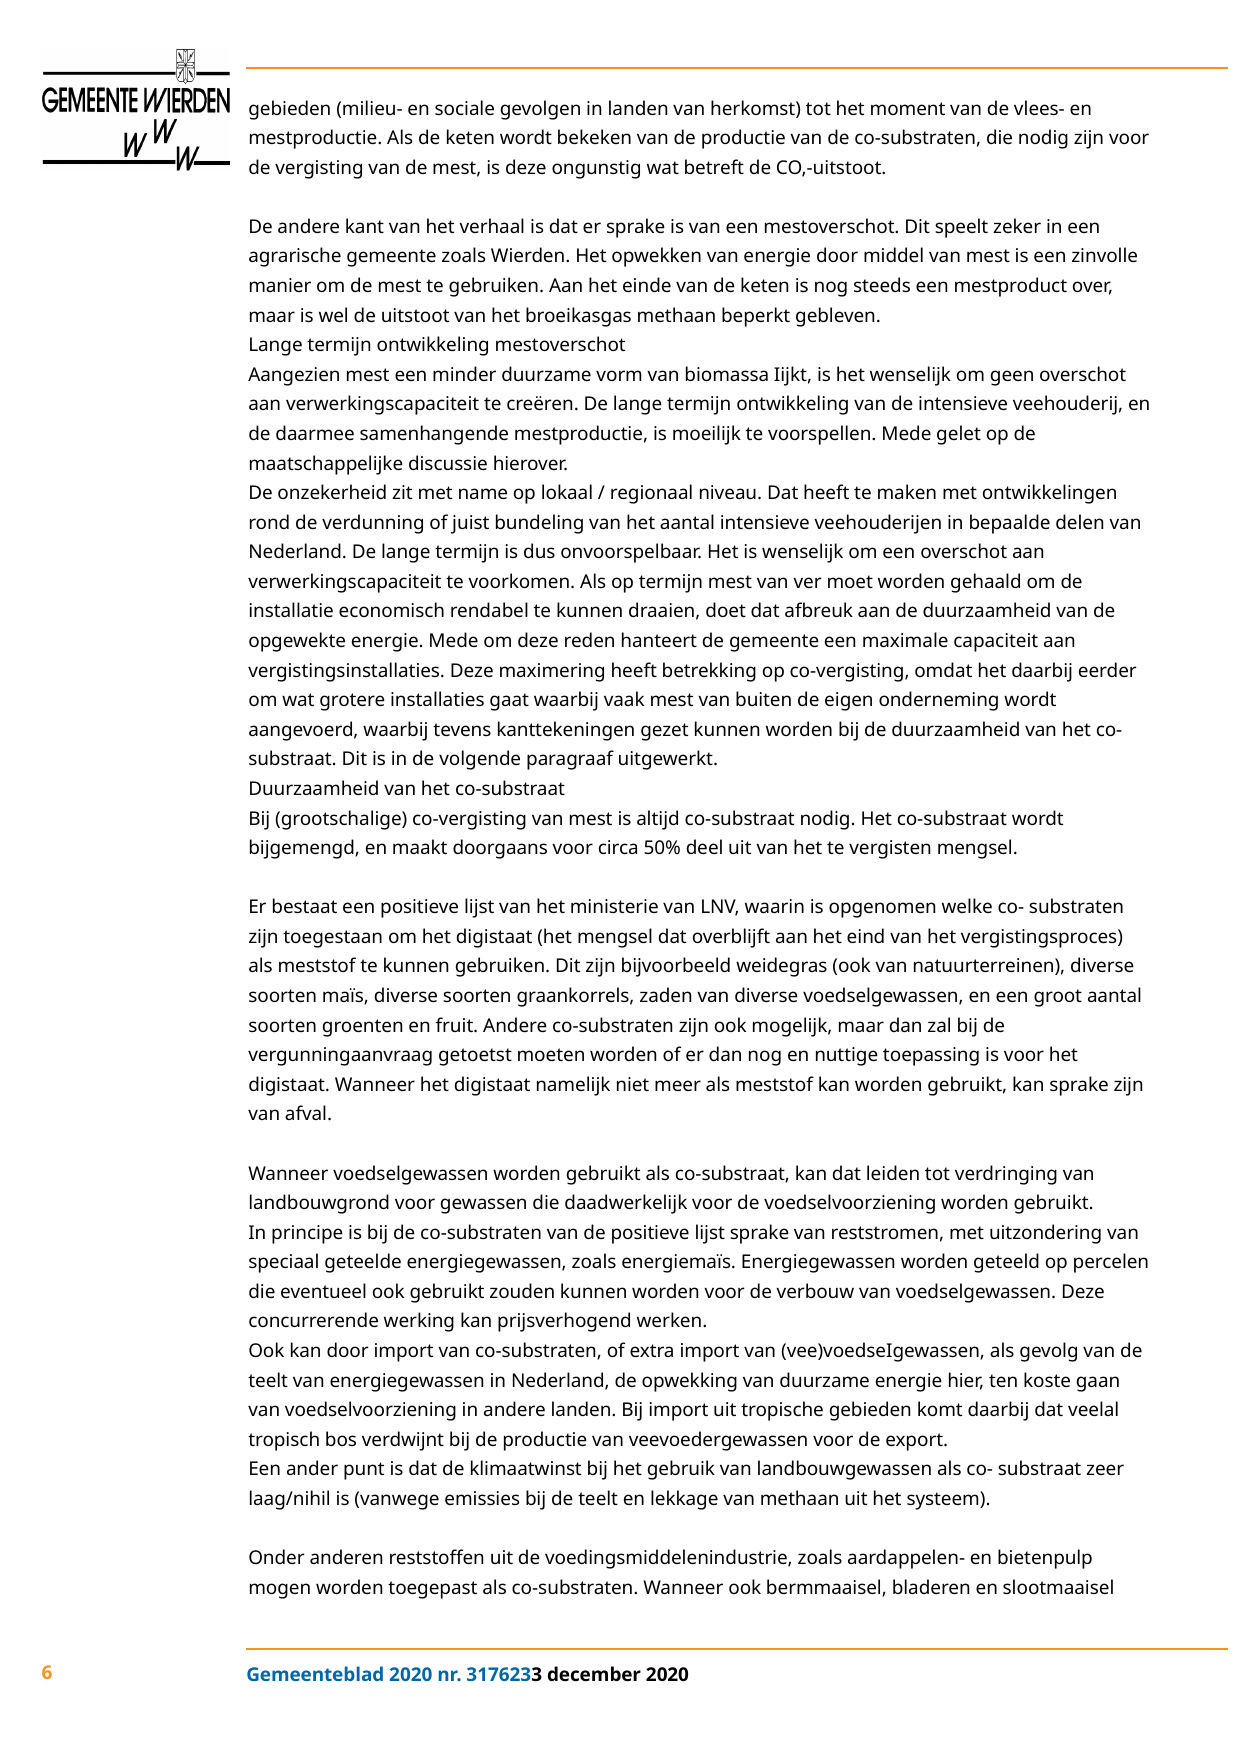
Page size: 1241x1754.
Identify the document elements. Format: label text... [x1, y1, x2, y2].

text De andere kant van het verhaal is dat er sprake is van een mestoverschot. Dit speelt zeker in een agrarische gemeente zoals Wierden. Het opwekken van energie door middel van mest is een zinvolle manier om de mest te gebruiken. Aan het einde van de keten is nog steeds een mestproduct over, maar is wel de uitstoot van het broeikasgas methaan beperkt gebleven. [248, 213, 1152, 328]
picture [41, 47, 231, 172]
text Bij (grootschalige) co-vergisting van mest is altijd co-substraat nodig. Het co-substraat wordt bijgemengd, en maakt doorgaans voor circa 50% deel uit van het te vergisten mengsel. [248, 805, 1152, 860]
text De onzekerheid zit met name op lokaal / regionaal niveau. Dat heeft te maken met ontwikkelingen rond de verdunning of juist bundeling van het aantal intensieve veehouderijen in bepaalde delen van Nederland. De lange termijn is dus onvoorspelbaar. Het is wenselijk om een overschot aan verwerkingscapaciteit te voorkomen. Als op termijn mest van ver moet worden gehaald om de installatie economisch rendabel te kunnen draaien, doet dat afbreuk aan de duurzaamheid van de opgewekte energie. Mede om deze reden hanteert de gemeente een maximale capaciteit aan vergistingsinstallaties. Deze maximering heeft betrekking op co-vergisting, omdat het daarbij eerder om wat grotere installaties gaat waarbij vaak mest van buiten de eigen onderneming wordt aangevoerd, waarbij tevens kanttekeningen gezet kunnen worden bij de duurzaamheid van het co-substraat. Dit is in de volgende paragraaf uitgewerkt. [248, 479, 1152, 771]
text Wanneer voedselgewassen worden gebruikt als co-substraat, kan dat leiden tot verdringing van landbouwgrond voor gewassen die daadwerkelijk voor de voedselvoorziening worden gebruikt. [248, 1160, 1152, 1215]
text Aangezien mest een minder duurzame vorm van biomassa Iijkt, is het wenselijk om geen overschot aan verwerkingscapaciteit te creëren. De lange termijn ontwikkeling van de intensieve veehouderij, en de daarmee samenhangende mestproductie, is moeilijk te voorspellen. Mede gelet op de maatschappelijke discussie hierover. [248, 361, 1152, 476]
text In principe is bij de co-substraten van de positieve lijst sprake van reststromen, met uitzondering van speciaal geteelde energiegewassen, zoals energiemaïs. Energiegewassen worden geteeld op percelen die eventueel ook gebruikt zouden kunnen worden voor de verbouw van voedselgewassen. Deze concurrerende werking kan prijsverhogend werken. [248, 1219, 1152, 1333]
text Een ander punt is dat de klimaatwinst bij het gebruik van landbouwgewassen als co- substraat zeer laag/nihil is (vanwege emissies bij de teelt en lekkage van methaan uit het systeem). [248, 1456, 1152, 1511]
text Lange termijn ontwikkeling mestoverschot [248, 331, 1152, 357]
text Onder anderen reststoffen uit de voedingsmiddelenindustrie, zoals aardappelen- en bietenpulp mogen worden toegepast als co-substraten. Wanneer ook bermmaaisel, bladeren en slootmaaisel [248, 1544, 1152, 1600]
text Er bestaat een positieve lijst van het ministerie van LNV, waarin is opgenomen welke co- substraten zijn toegestaan om het digistaat (het mengsel dat overblijft aan het eind van het vergistingsproces) als meststof te kunnen gebruiken. Dit zijn bijvoorbeeld weidegras (ook van natuurterreinen), diverse soorten maïs, diverse soorten graankorrels, zaden van diverse voedselgewassen, en een groot aantal soorten groenten en fruit. Andere co-substraten zijn ook mogelijk, maar dan zal bij de vergunningaanvraag getoetst moeten worden of er dan nog en nuttige toepassing is voor het digistaat. Wanneer het digistaat namelijk niet meer als meststof kan worden gebruikt, kan sprake zijn van afval. [248, 893, 1152, 1126]
text Ook kan door import van co-substraten, of extra import van (vee)voedseIgewassen, als gevolg van de teelt van energiegewassen in Nederland, de opwekking van duurzame energie hier, ten koste gaan van voedselvoorziening in andere landen. Bij import uit tropische gebieden komt daarbij dat veelal tropisch bos verdwijnt bij de productie van veevoedergewassen voor de export. [248, 1337, 1152, 1452]
text gebieden (milieu- en sociale gevolgen in landen van herkomst) tot het moment van de vlees- en mestproductie. Als de keten wordt bekeken van de productie van de co-substraten, die nodig zijn voor de vergisting van de mest, is deze ongunstig wat betreft de CO,-uitstoot. [248, 95, 1152, 180]
text Duurzaamheid van het co-substraat [248, 775, 1152, 801]
